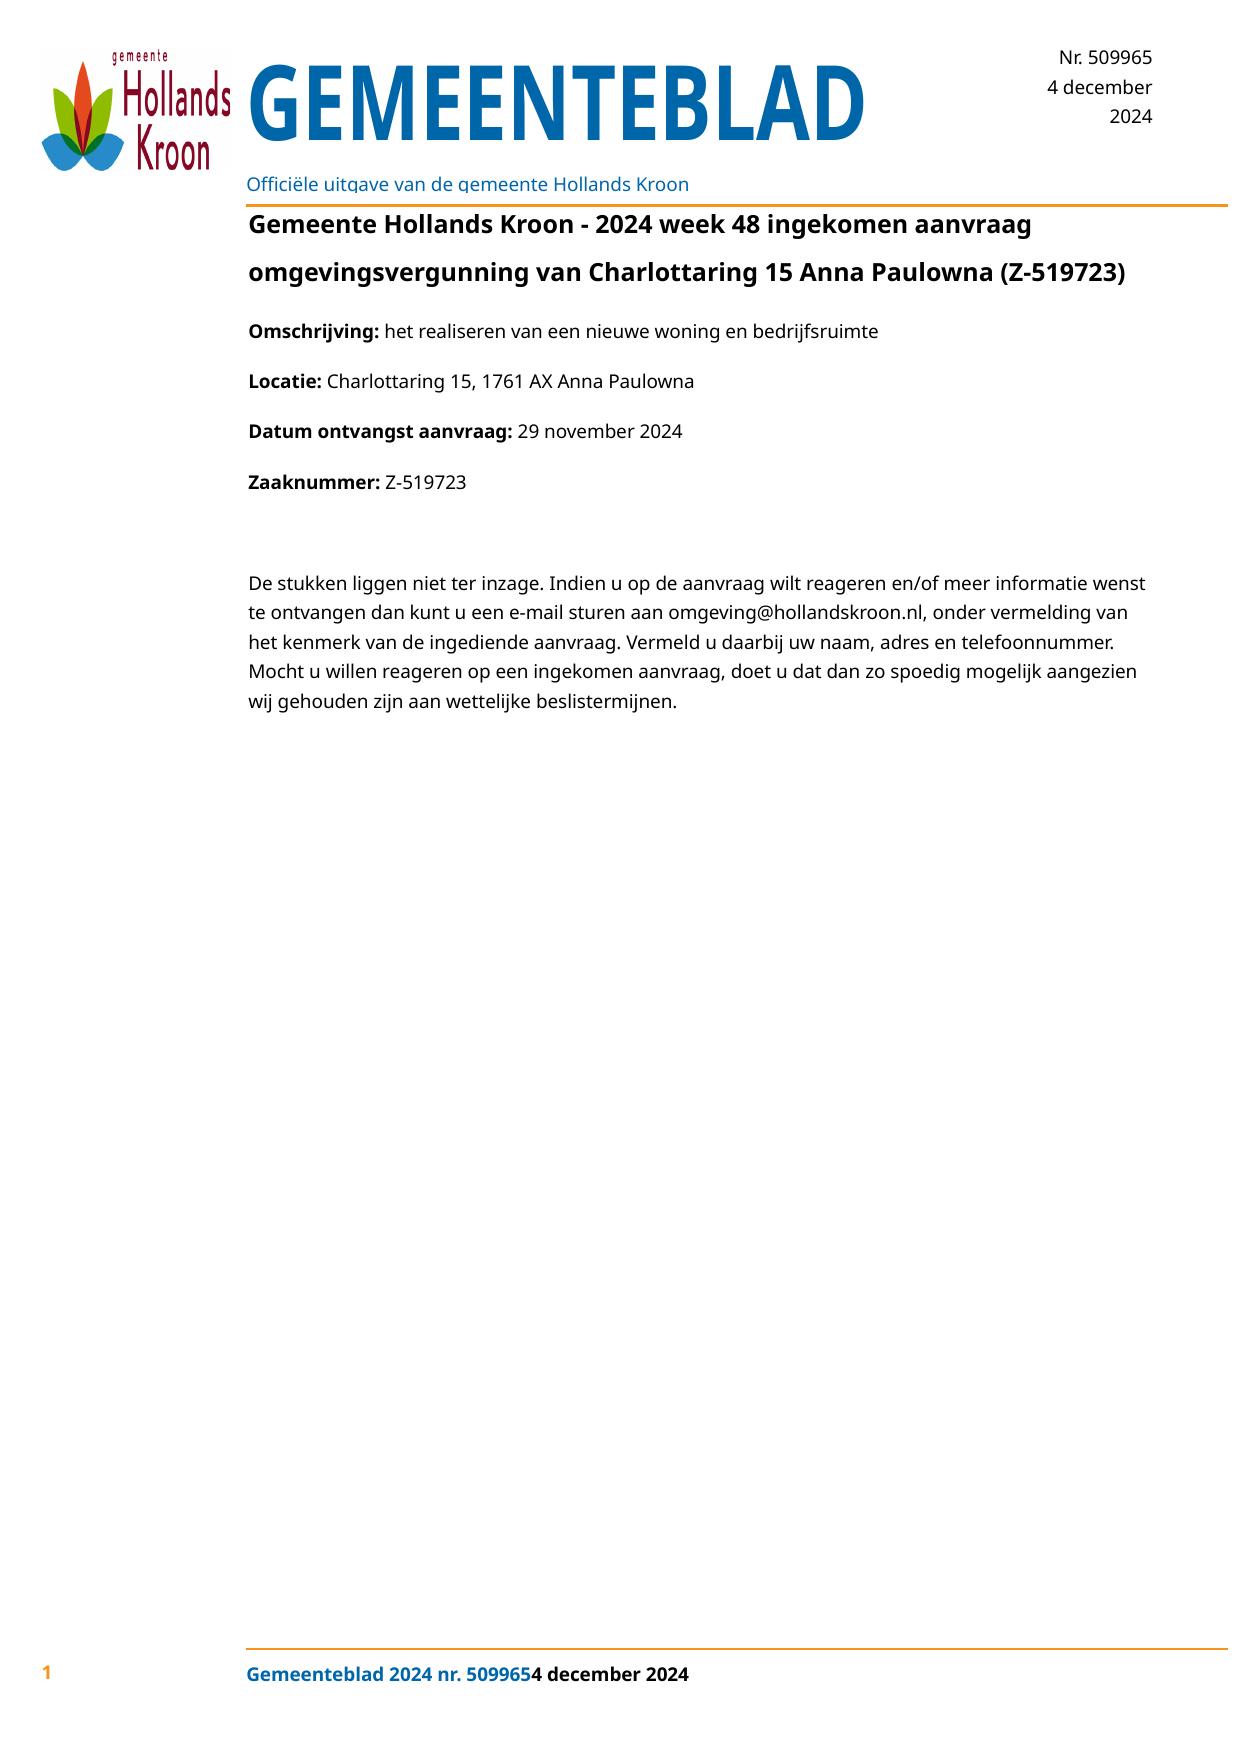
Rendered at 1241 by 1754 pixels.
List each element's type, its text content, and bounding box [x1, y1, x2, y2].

text Gemeente Hollands Kroon - 2024 week 48 ingekomen aanvraag omgevingsvergunning van Charlottaring 15 Anna Paulowna (Z-519723) [248, 207, 1152, 288]
text Locatie: Charlottaring 15, 1761 AX Anna Paulowna [248, 368, 1152, 394]
picture [41, 47, 231, 172]
text Omschrijving: het realiseren van een nieuwe woning en bedrijfsruimte [248, 318, 1152, 344]
text Datum ontvangst aanvraag: 29 november 2024 [248, 419, 1152, 444]
text De stukken liggen niet ter inzage. Indien u op de aanvraag wilt reageren en/of meer informatie wenst te ontvangen dan kunt u een e-mail sturen aan omgeving@hollandskroon.nl, onder vermelding van het kenmerk van de ingediende aanvraag. Vermeld u daarbij uw naam, adres en telefoonnummer. Mocht u willen reageren op een ingekomen aanvraag, doet u dat dan zo spoedig mogelijk aangezien wij gehouden zijn aan wettelijke beslistermijnen. [248, 570, 1152, 714]
text Zaaknummer: Z-519723 [248, 469, 1152, 495]
